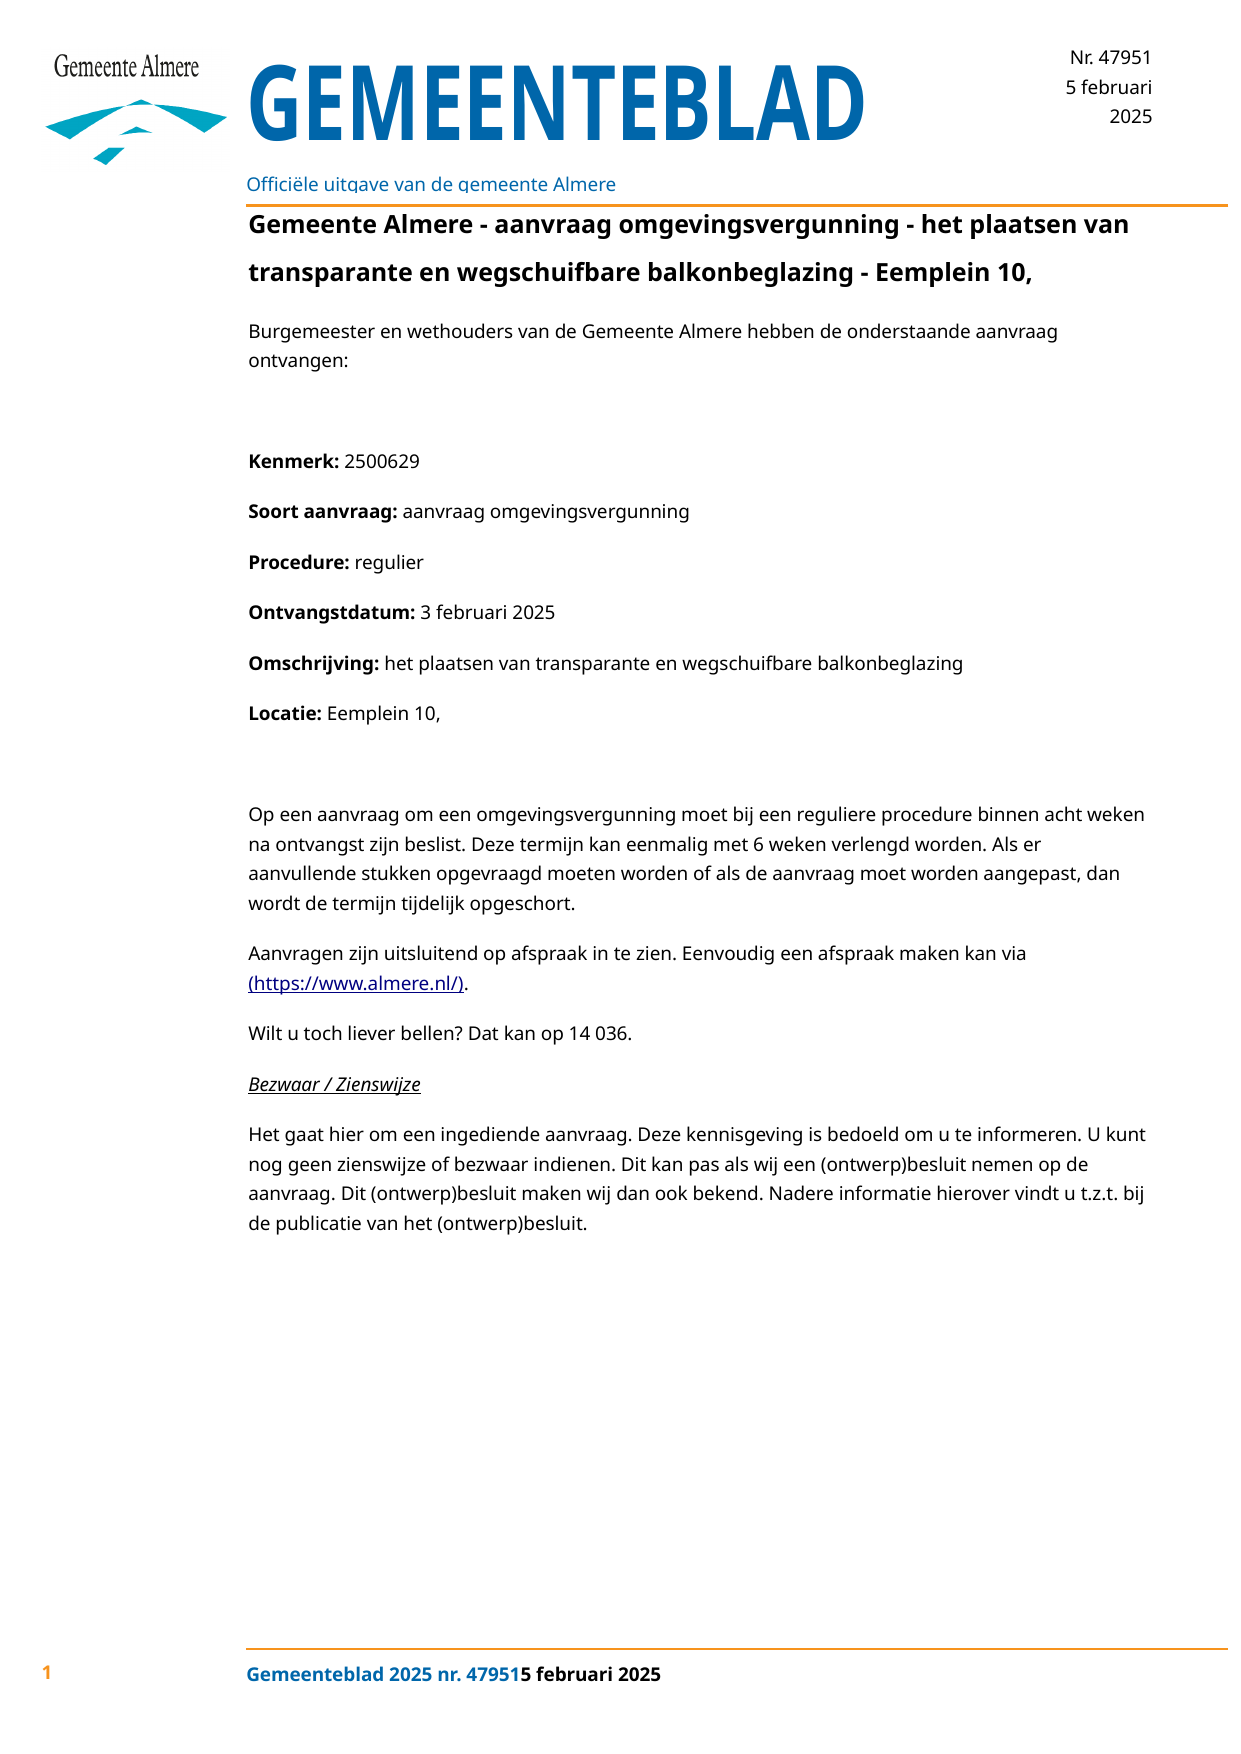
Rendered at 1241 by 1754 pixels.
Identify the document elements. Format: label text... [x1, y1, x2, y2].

text Kenmerk: 2500629 [248, 448, 1152, 474]
text Op een aanvraag om een omgevingsvergunning moet bij een reguliere procedure binnen acht weken na ontvangst zijn beslist. Deze termijn kan eenmalig met 6 weken verlengd worden. Als er aanvullende stukken opgevraagd moeten worden of als de aanvraag moet worden aangepast, dan wordt de termijn tijdelijk opgeschort. [248, 801, 1152, 916]
text Burgemeester en wethouders van de Gemeente Almere hebben de onderstaande aanvraag ontvangen: [248, 318, 1152, 373]
text Het gaat hier om een ingediende aanvraag. Deze kennisgeving is bedoeld om u te informeren. U kunt nog geen zienswijze of bezwaar indienen. Dit kan pas als wij een (ontwerp)besluit nemen op de aanvraag. Dit (ontwerp)besluit maken wij dan ook bekend. Nadere informatie hierover vindt u t.z.t. bij de publicatie van het (ontwerp)besluit. [248, 1121, 1152, 1236]
text Wilt u toch liever bellen? Dat kan op 14 036. [248, 1020, 1152, 1046]
text Procedure: regulier [248, 549, 1152, 575]
text Aanvragen zijn uitsluitend op afspraak in te zien. Eenvoudig een afspraak maken kan via (https://www.almere.nl/). [248, 940, 1152, 996]
text Ontvangstdatum: 3 februari 2025 [248, 599, 1152, 625]
text Bezwaar / Zienswijze [248, 1071, 1152, 1097]
picture [41, 47, 231, 172]
text Omschrijving: het plaatsen van transparante en wegschuifbare balkonbeglazing [248, 650, 1152, 676]
text Soort aanvraag: aanvraag omgevingsvergunning [248, 499, 1152, 524]
text Gemeente Almere - aanvraag omgevingsvergunning - het plaatsen van transparante en wegschuifbare balkonbeglazing - Eemplein 10, [248, 207, 1152, 288]
text Locatie: Eemplein 10, [248, 700, 1152, 726]
